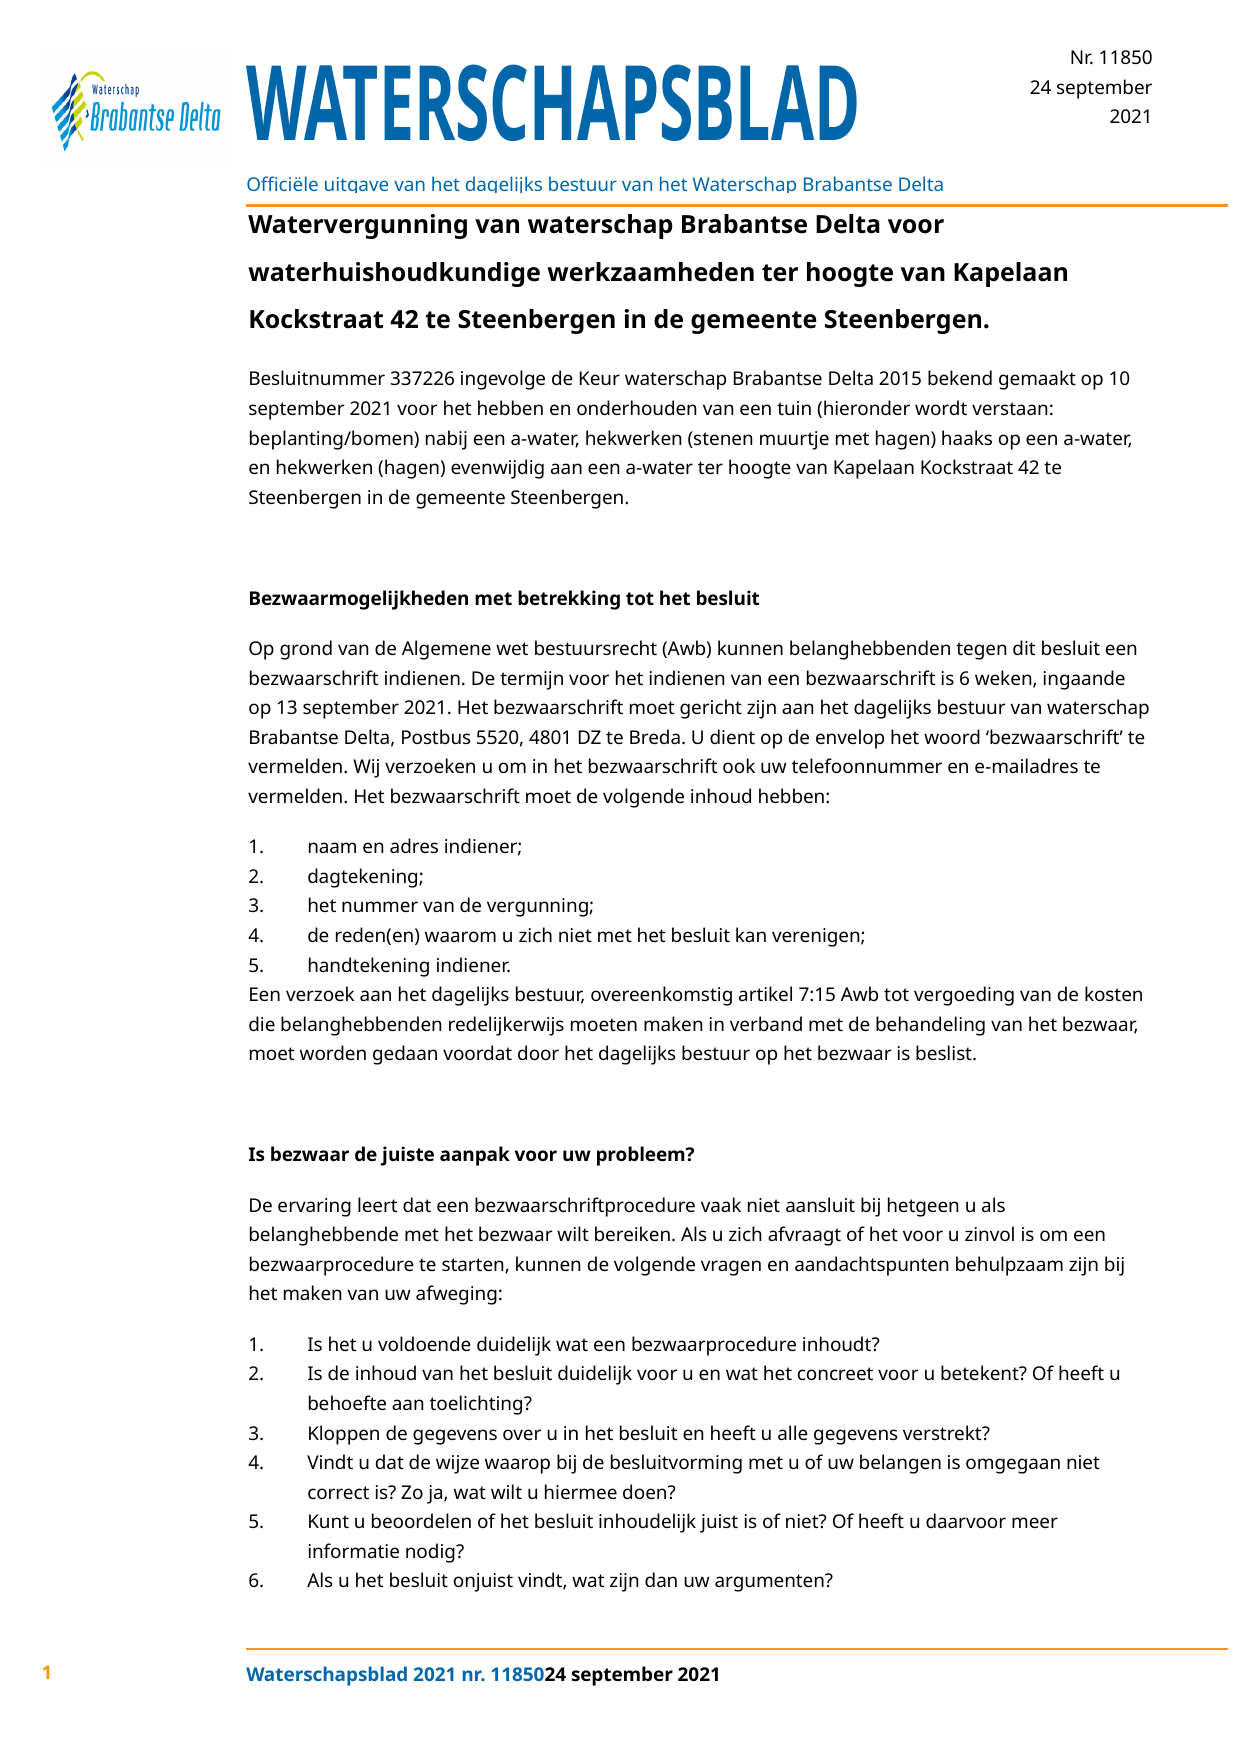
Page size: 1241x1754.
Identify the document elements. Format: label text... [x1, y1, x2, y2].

list Als u het besluit onjuist vindt, wat zijn dan uw argumenten? [248, 1568, 1152, 1593]
list dagtekening; [248, 863, 1152, 889]
list Kloppen de gegevens over u in het besluit en heeft u alle gegevens verstrekt? [248, 1420, 1152, 1445]
list Vindt u dat de wijze waarop bij de besluitvorming met u of uw belangen is omgegaan niet correct is? Zo ja, wat wilt u hiermee doen? [248, 1449, 1152, 1504]
list de reden(en) waarom u zich niet met het besluit kan verenigen; [248, 922, 1152, 948]
text De ervaring leert dat een bezwaarschriftprocedure vaak niet aansluit bij hetgeen u als belanghebbende met het bezwaar wilt bereiken. Als u zich afvraagt of het voor u zinvol is om een bezwaarprocedure te starten, kunnen de volgende vragen en aandachtspunten behulpzaam zijn bij het maken van uw afweging: [248, 1192, 1152, 1306]
text Bezwaarmogelijkheden met betrekking tot het besluit [248, 585, 1152, 610]
list handtekening indiener. [248, 952, 1152, 977]
list Is de inhoud van het besluit duidelijk voor u en wat het concreet voor u betekent? Of heeft u behoefte aan toelichting? [248, 1361, 1152, 1416]
picture [41, 47, 231, 172]
text Watervergunning van waterschap Brabantse Delta voor waterhuishoudkundige werkzaamheden ter hoogte van Kapelaan Kockstraat 42 te Steenbergen in de gemeente Steenbergen. [248, 207, 1152, 336]
list naam en adres indiener; [248, 833, 1152, 859]
list het nummer van de vergunning; [248, 893, 1152, 918]
text Een verzoek aan het dagelijks bestuur, overeenkomstig artikel 7:15 Awb tot vergoeding van de kosten die belanghebbenden redelijkerwijs moeten maken in verband met de behandeling van het bezwaar, moet worden gedaan voordat door het dagelijks bestuur op het bezwaar is beslist. [248, 981, 1152, 1066]
text Besluitnummer 337226 ingevolge de Keur waterschap Brabantse Delta 2015 bekend gemaakt op 10 september 2021 voor het hebben en onderhouden van een tuin (hieronder wordt verstaan: beplanting/bomen) nabij een a-water, hekwerken (stenen muurtje met hagen) haaks op een a-water, en hekwerken (hagen) evenwijdig aan een a-water ter hoogte van Kapelaan Kockstraat 42 te Steenbergen in de gemeente Steenbergen. [248, 366, 1152, 509]
list Kunt u beoordelen of het besluit inhoudelijk juist is of niet? Of heeft u daarvoor meer informatie nodig? [248, 1508, 1152, 1564]
text Op grond van de Algemene wet bestuursrecht (Awb) kunnen belanghebbenden tegen dit besluit een bezwaarschrift indienen. De termijn voor het indienen van een bezwaarschrift is 6 weken, ingaande op 13 september 2021. Het bezwaarschrift moet gericht zijn aan het dagelijks bestuur van waterschap Brabantse Delta, Postbus 5520, 4801 DZ te Breda. U dient op de envelop het woord ‘bezwaarschrift’ te vermelden. Wij verzoeken u om in het bezwaarschrift ook uw telefoonnummer en e‑mailadres te vermelden. Het bezwaarschrift moet de volgende inhoud hebben: [248, 635, 1152, 809]
text Is bezwaar de juiste aanpak voor uw probleem? [248, 1141, 1152, 1167]
list Is het u voldoende duidelijk wat een bezwaarprocedure inhoudt? [248, 1331, 1152, 1357]
